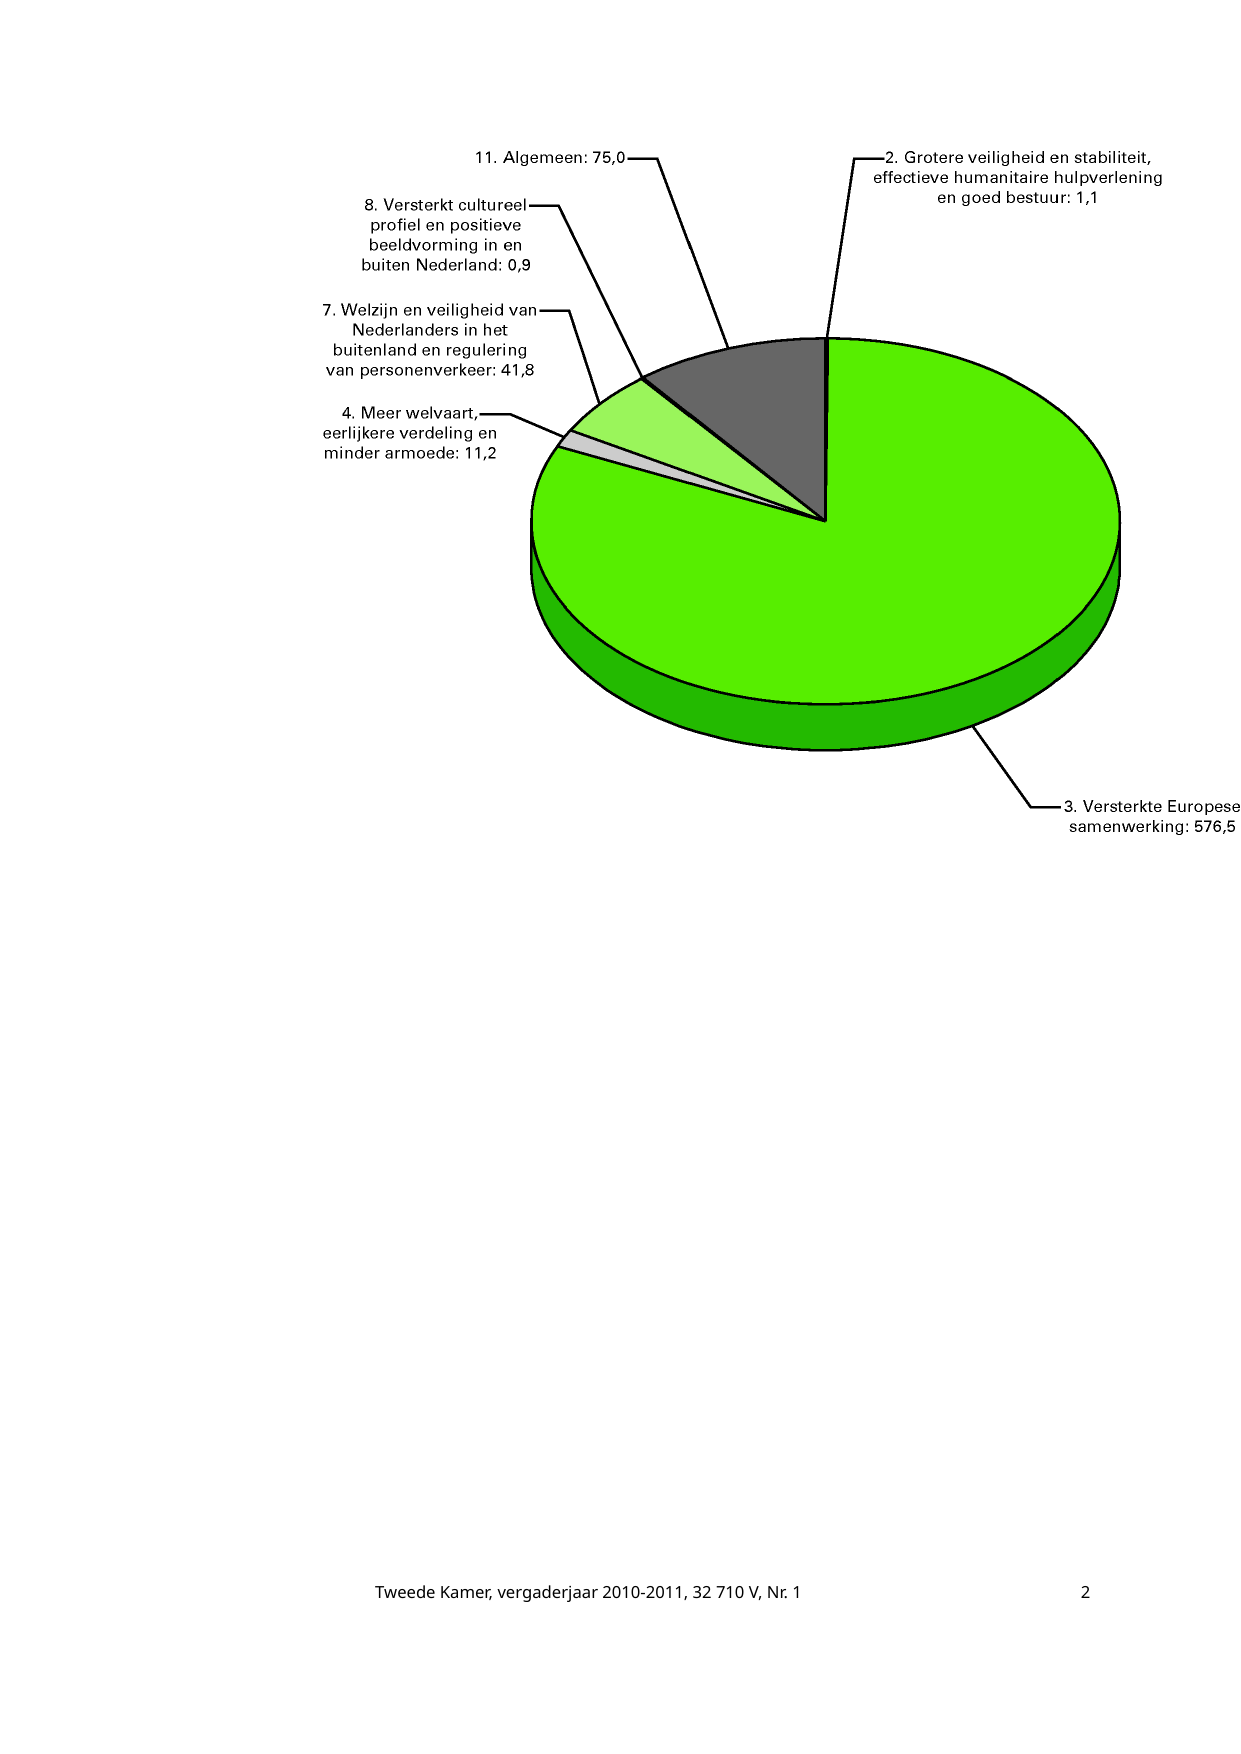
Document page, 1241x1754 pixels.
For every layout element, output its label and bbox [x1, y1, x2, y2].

picture [322, 150, 1240, 836]
